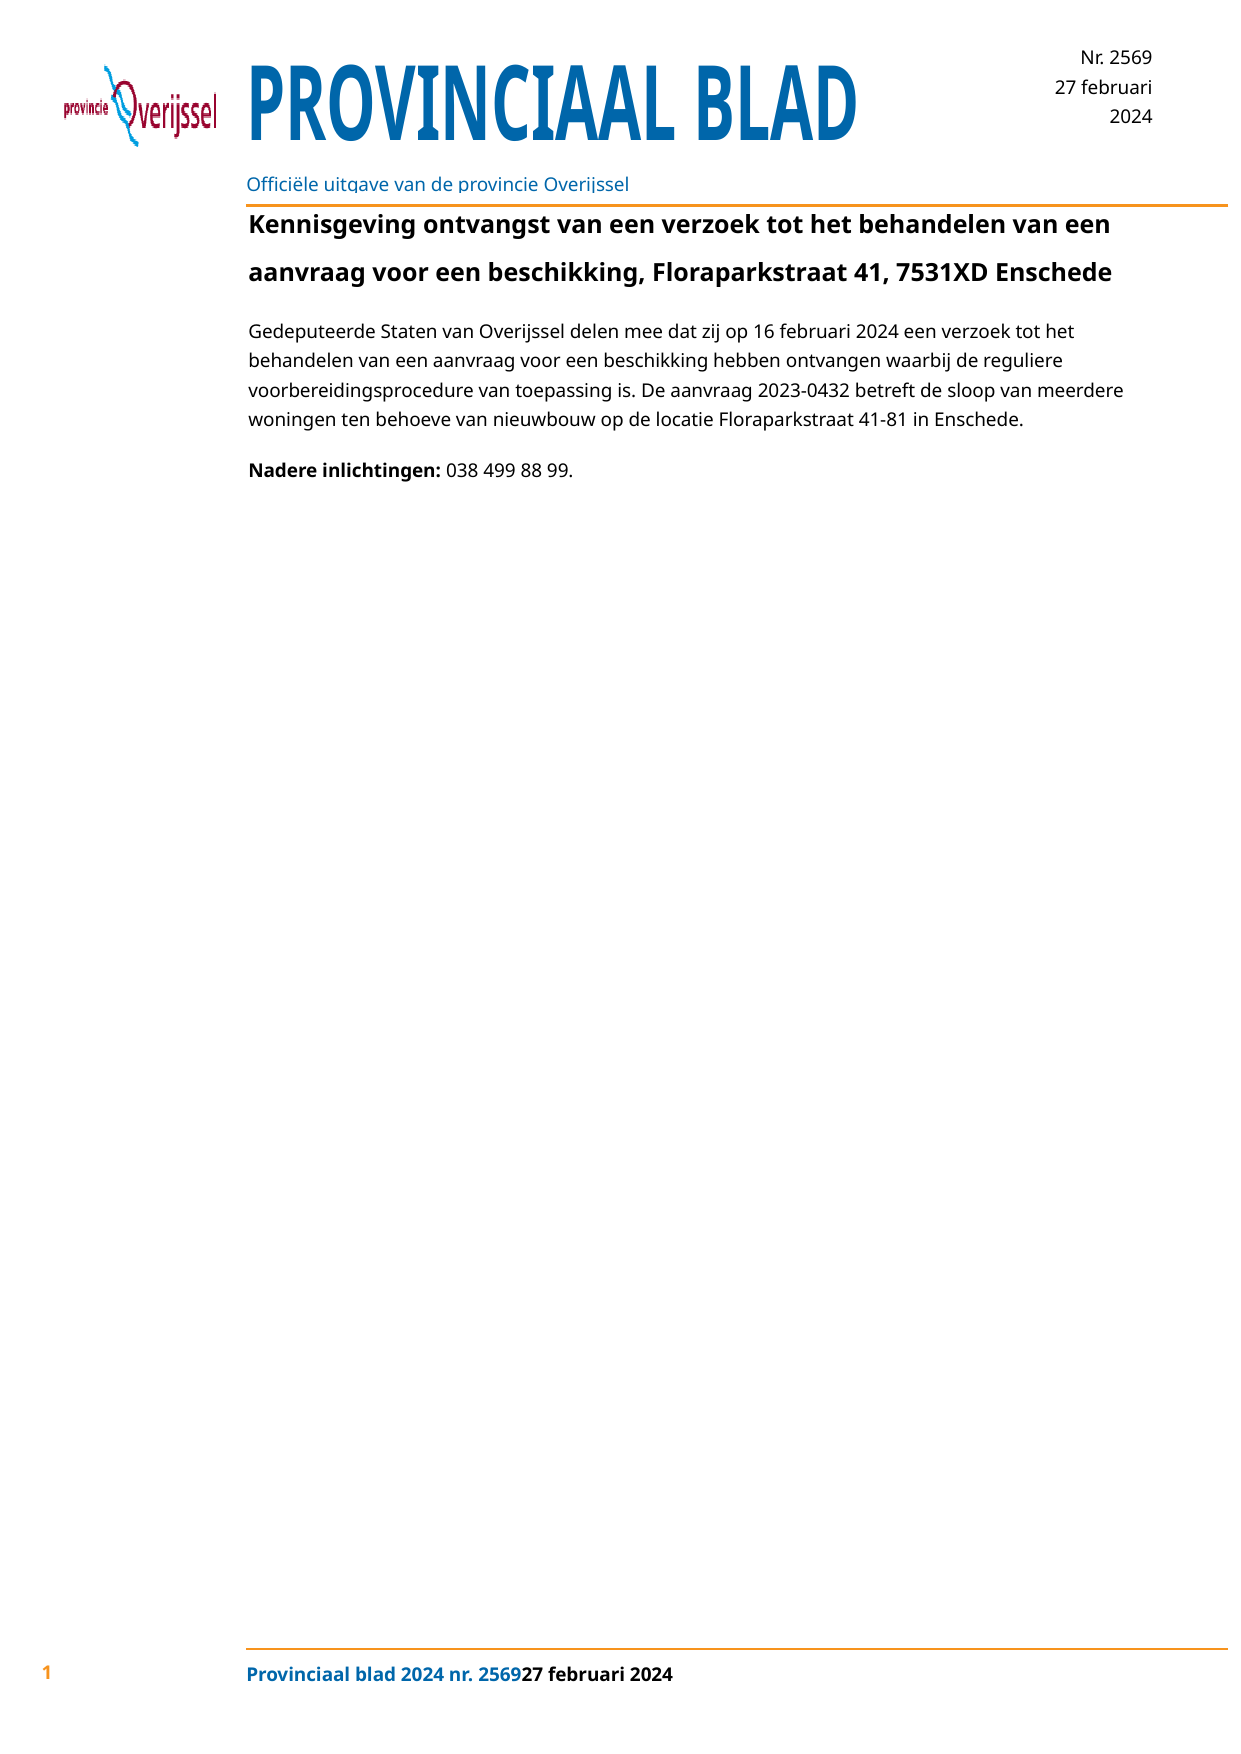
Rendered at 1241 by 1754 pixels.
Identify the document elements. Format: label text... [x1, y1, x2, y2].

text Kennisgeving ontvangst van een verzoek tot het behandelen van een aanvraag voor een beschikking, Floraparkstraat 41, 7531XD Enschede [248, 207, 1152, 288]
text Gedeputeerde Staten van Overijssel delen mee dat zij op 16 februari 2024 een verzoek tot het behandelen van een aanvraag voor een beschikking hebben ontvangen waarbij de reguliere voorbereidingsprocedure van toepassing is. De aanvraag 2023-0432 betreft de sloop van meerdere woningen ten behoeve van nieuwbouw op de locatie Floraparkstraat 41-81 in Enschede. [248, 318, 1152, 432]
picture [41, 47, 231, 172]
text Nadere inlichtingen: 038 499 88 99. [248, 457, 1152, 483]
